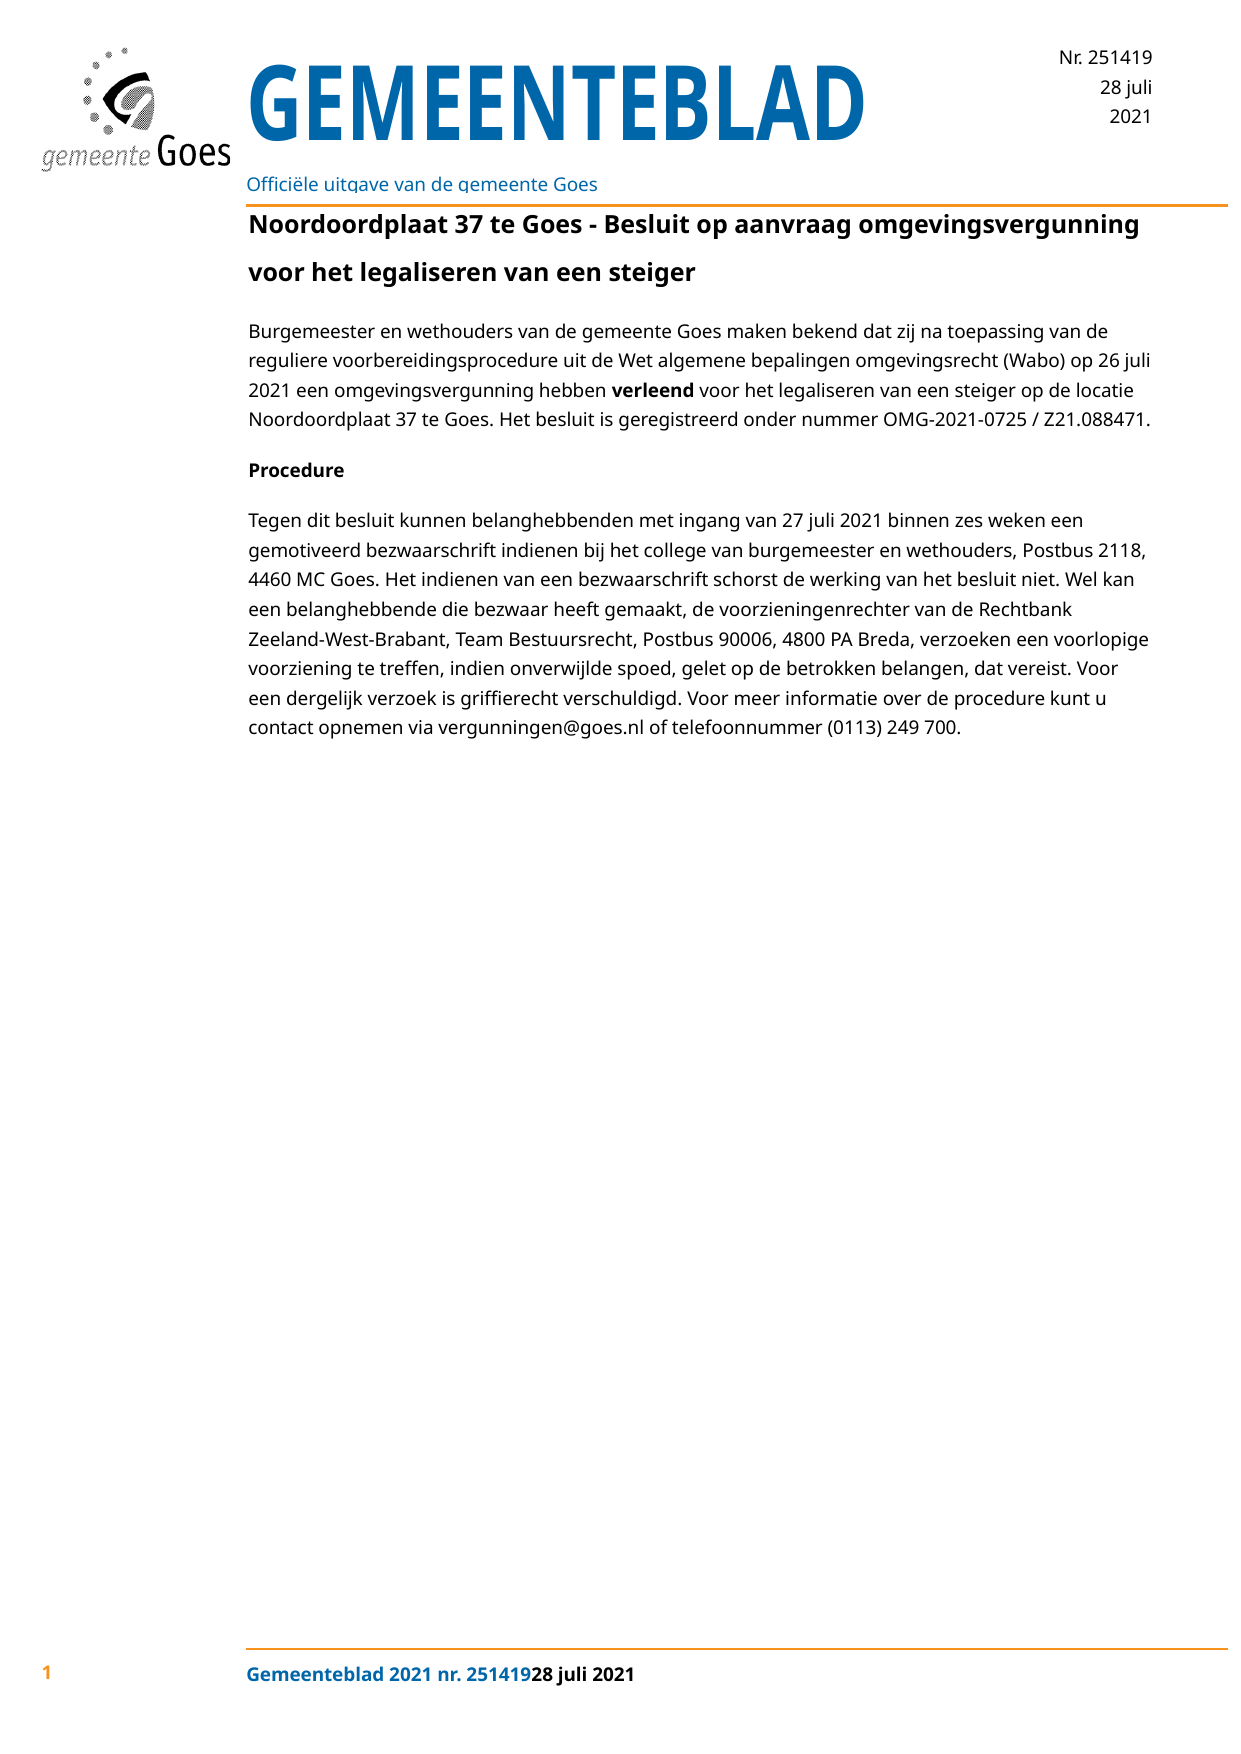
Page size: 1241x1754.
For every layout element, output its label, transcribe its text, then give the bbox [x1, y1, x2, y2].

text Noordoordplaat 37 te Goes - Besluit op aanvraag omgevingsvergunning voor het legaliseren van een steiger [248, 207, 1152, 288]
text Tegen dit besluit kunnen belanghebbenden met ingang van 27 juli 2021 binnen zes weken een gemotiveerd bezwaarschrift indienen bij het college van burgemeester en wethouders, Postbus 2118, 4460 MC Goes. Het indienen van een bezwaarschrift schorst de werking van het besluit niet. Wel kan een belanghebbende die bezwaar heeft gemaakt, de voorzieningenrechter van de Rechtbank Zeeland-West-Brabant, Team Bestuursrecht, Postbus 90006, 4800 PA Breda, verzoeken een voorlopige voorziening te treffen, indien onverwijlde spoed, gelet op de betrokken belangen, dat vereist. Voor een dergelijk verzoek is griffierecht verschuldigd. Voor meer informatie over de procedure kunt u contact opnemen via vergunningen@goes.nl of telefoonnummer (0113) 249 700. [248, 507, 1152, 740]
picture [41, 47, 231, 172]
text Procedure [248, 457, 1152, 483]
text Burgemeester en wethouders van de gemeente Goes maken bekend dat zij na toepassing van de reguliere voorbereidingsprocedure uit de Wet algemene bepalingen omgevingsrecht (Wabo) op 26 juli 2021 een omgevingsvergunning hebben verleend voor het legaliseren van een steiger op de locatie Noordoordplaat 37 te Goes. Het besluit is geregistreerd onder nummer OMG-2021-0725 / Z21.088471. [248, 318, 1152, 432]
